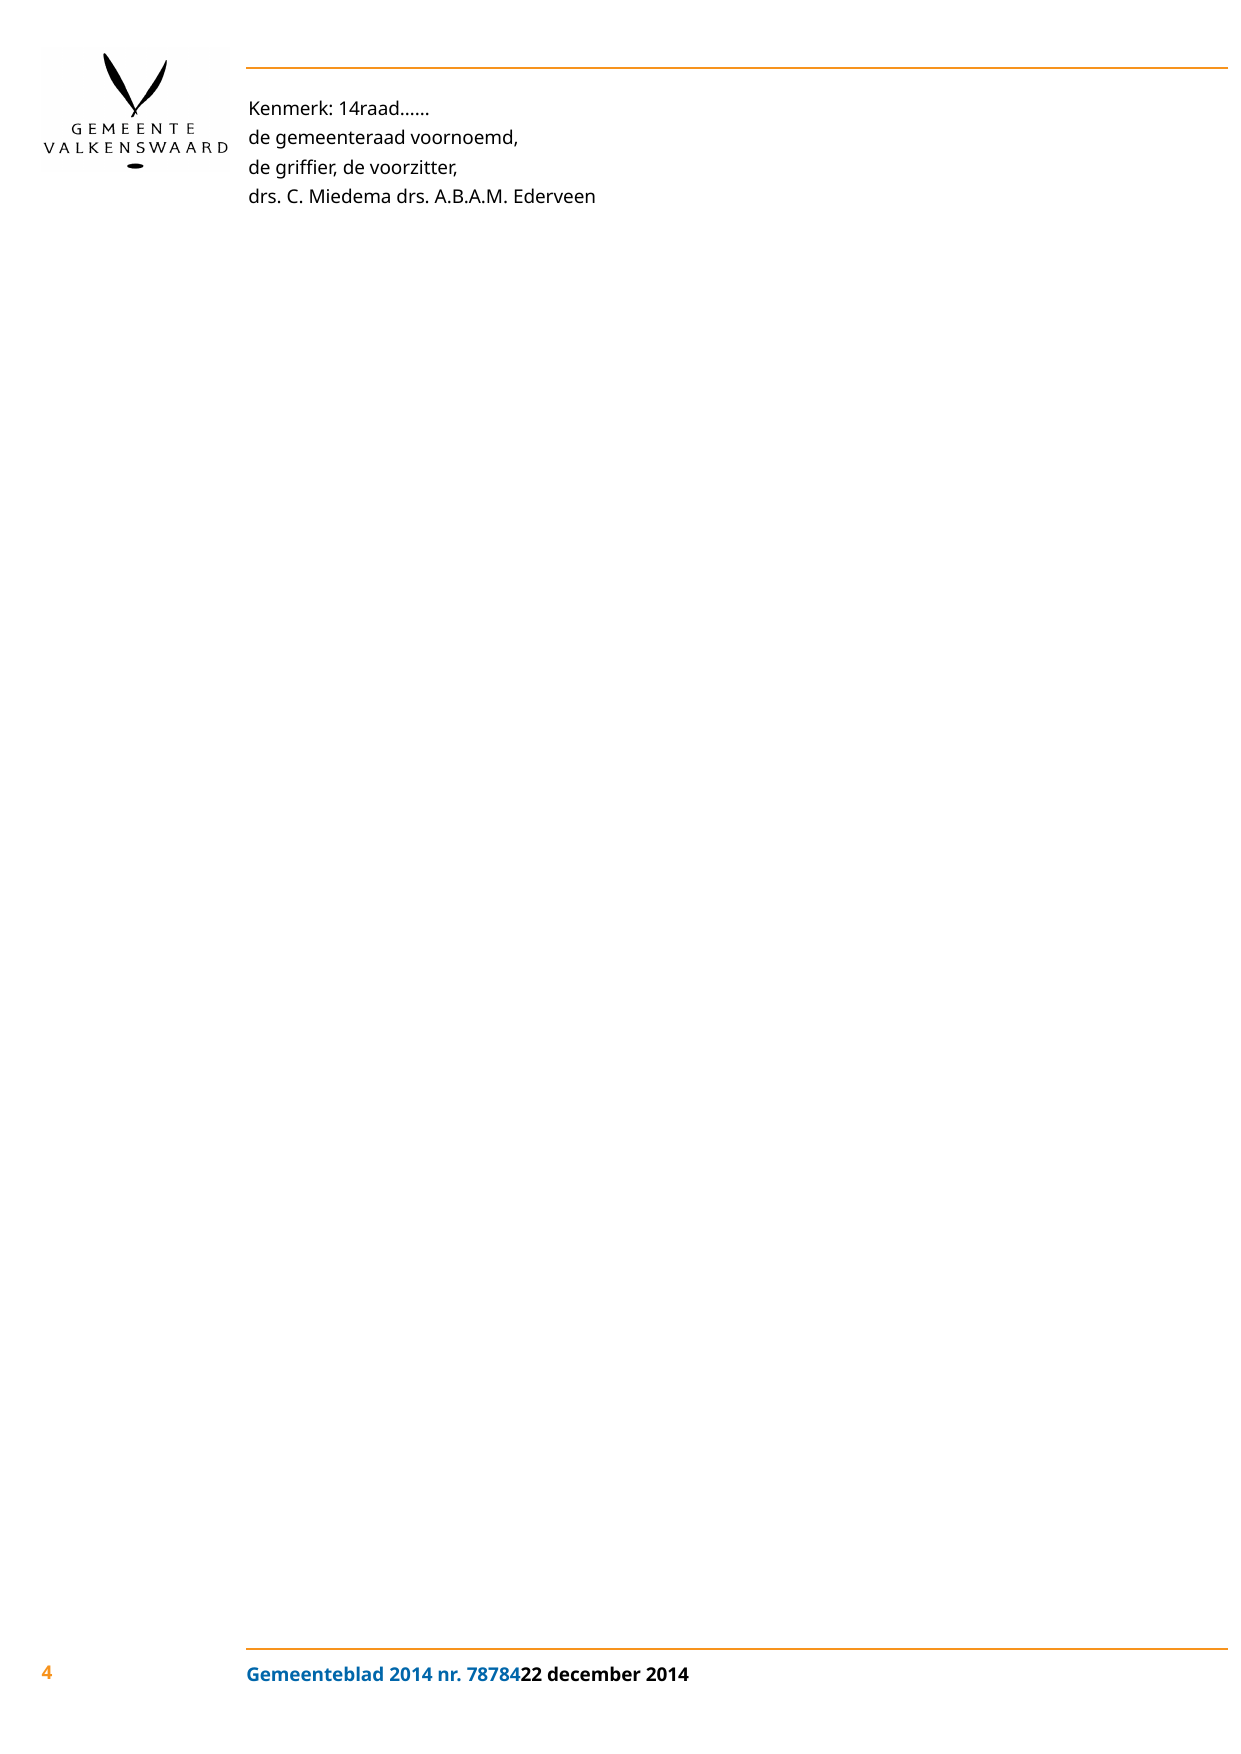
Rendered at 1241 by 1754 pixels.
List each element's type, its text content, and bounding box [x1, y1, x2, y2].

text de griffier, de voorzitter, [248, 154, 1152, 180]
text drs. C. Miedema drs. A.B.A.M. Ederveen [248, 183, 1152, 209]
text de gemeenteraad voornoemd, [248, 124, 1152, 150]
picture [41, 47, 231, 172]
text Kenmerk: 14raad…… [248, 95, 1152, 121]
